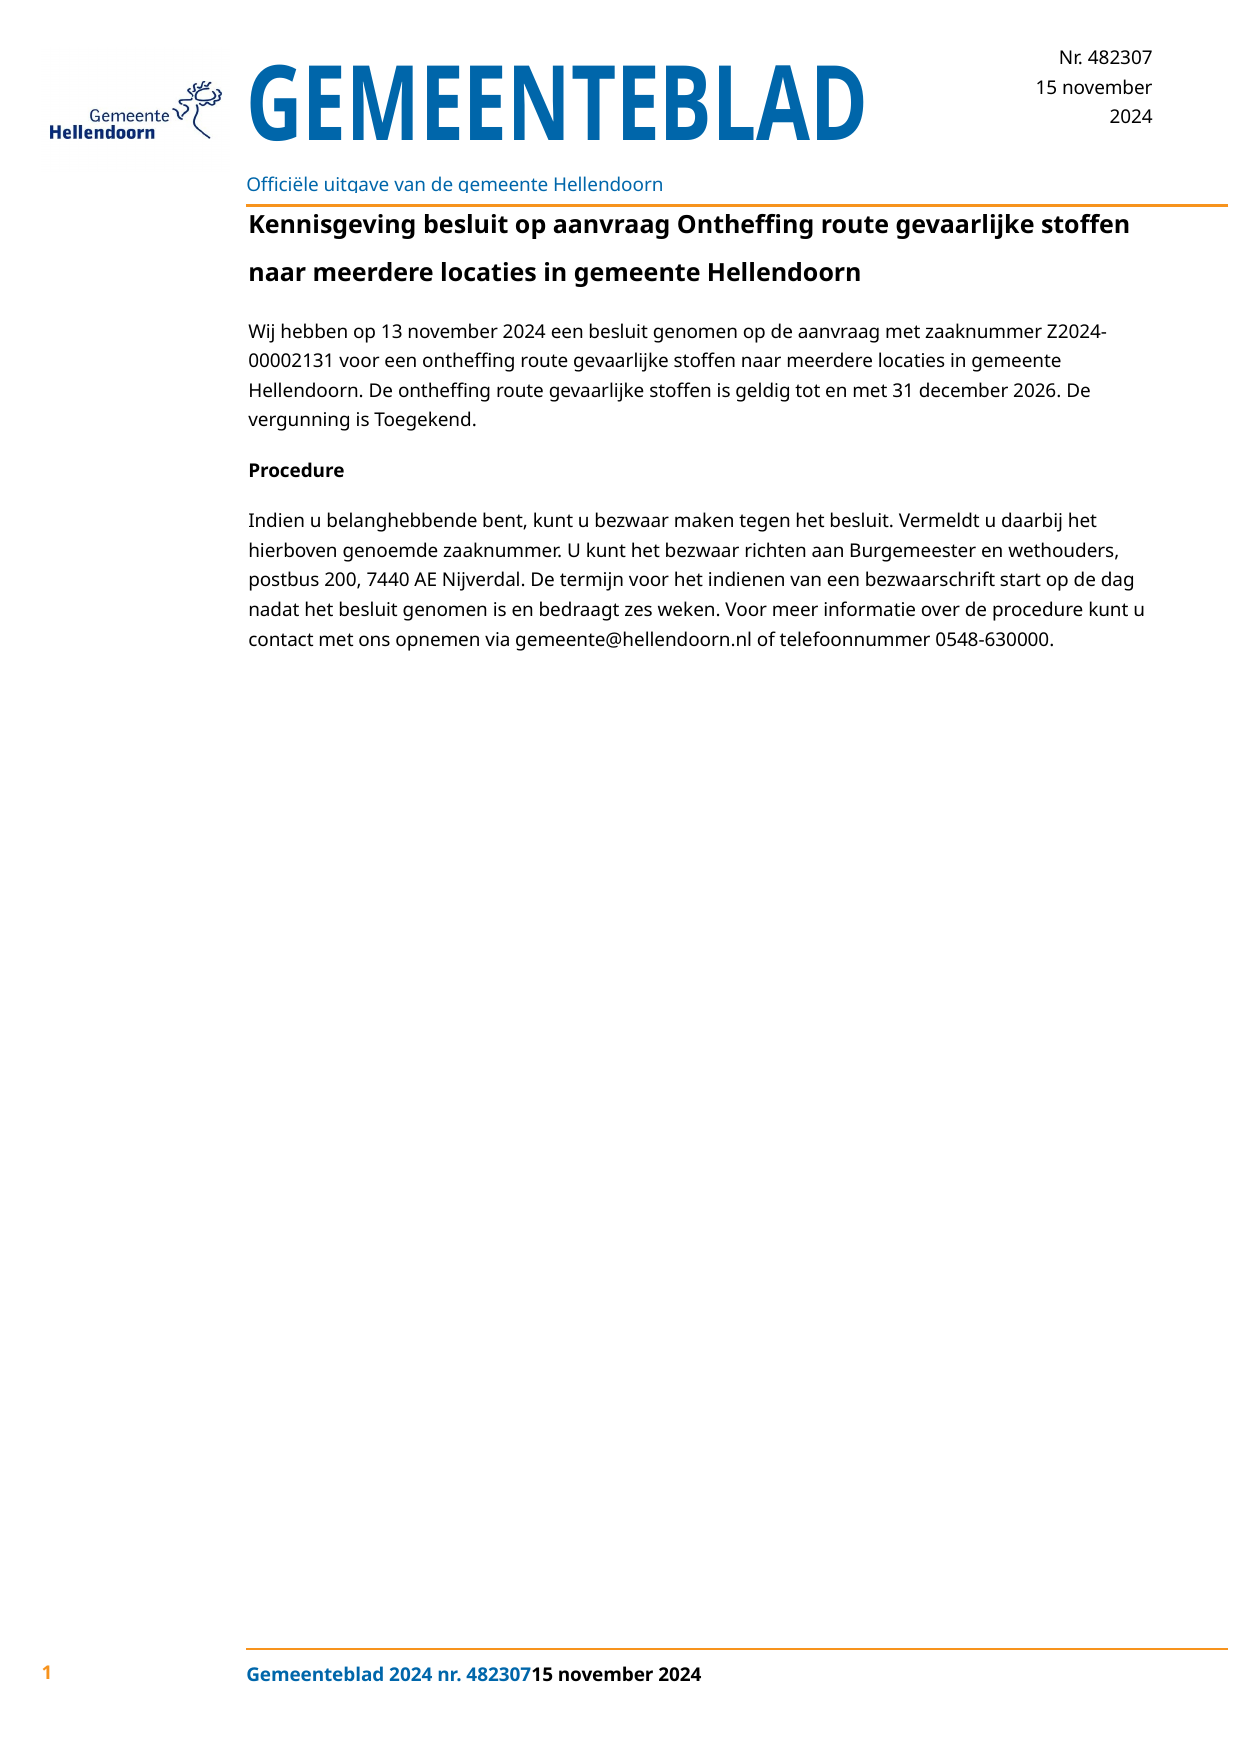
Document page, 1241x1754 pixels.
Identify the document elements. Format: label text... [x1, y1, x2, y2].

text Indien u belanghebbende bent, kunt u bezwaar maken tegen het besluit. Vermeldt u daarbij het hierboven genoemde zaaknummer. U kunt het bezwaar richten aan Burgemeester en wethouders, postbus 200, 7440 AE Nijverdal. De termijn voor het indienen van een bezwaarschrift start op de dag nadat het besluit genomen is en bedraagt zes weken. Voor meer informatie over de procedure kunt u contact met ons opnemen via gemeente@hellendoorn.nl of telefoonnummer 0548-630000. [248, 507, 1152, 652]
text Procedure [248, 457, 1152, 483]
text Wij hebben op 13 november 2024 een besluit genomen op de aanvraag met zaaknummer Z2024-00002131 voor een ontheffing route gevaarlijke stoffen naar meerdere locaties in gemeente Hellendoorn. De ontheffing route gevaarlijke stoffen is geldig tot en met 31 december 2026. De vergunning is Toegekend. [248, 318, 1152, 432]
text Kennisgeving besluit op aanvraag Ontheffing route gevaarlijke stoffen naar meerdere locaties in gemeente Hellendoorn [248, 207, 1152, 288]
picture [41, 47, 231, 172]
